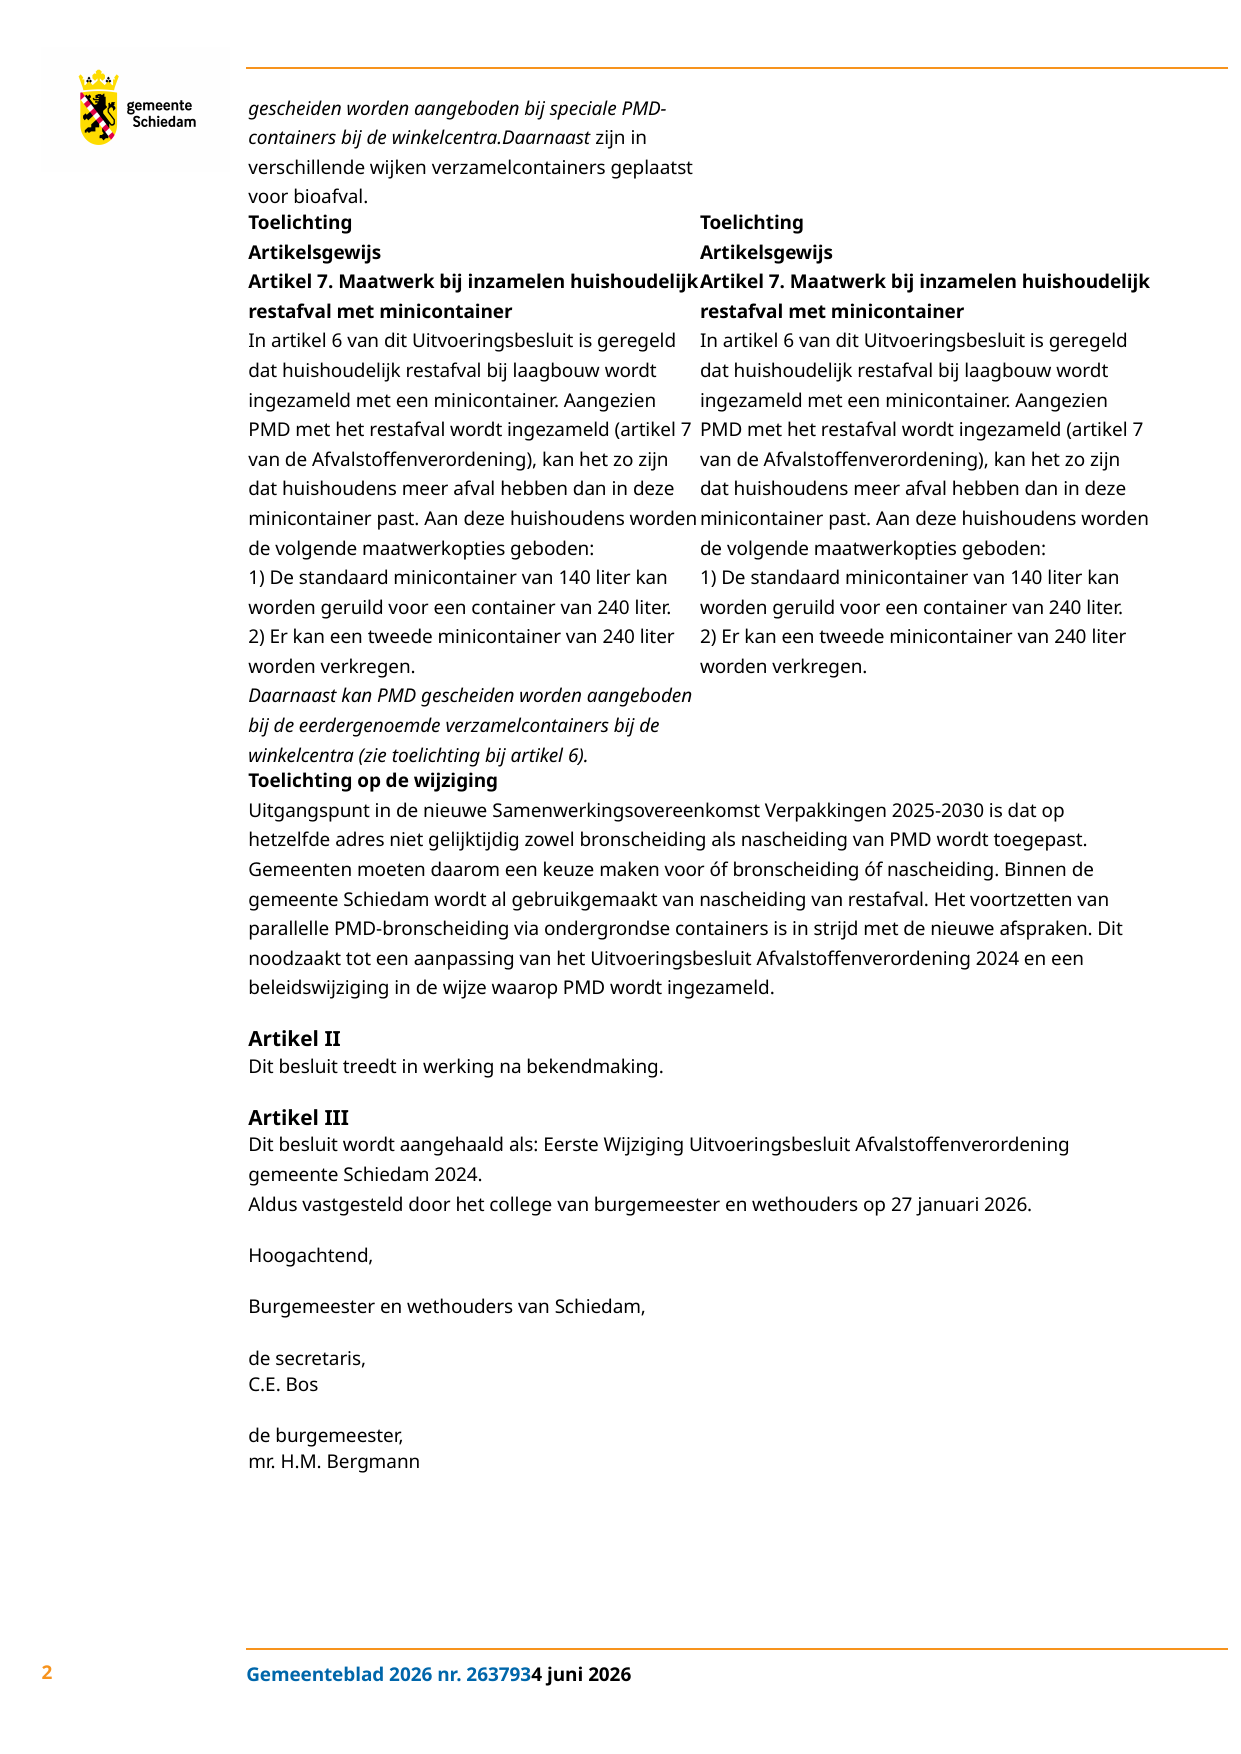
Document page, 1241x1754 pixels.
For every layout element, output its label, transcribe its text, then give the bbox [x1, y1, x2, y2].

table_cell Toelichting Artikelsgewijs Artikel 7. Maatwerk bij inzamelen huishoudelijk restafval met minicontainer In artikel 6 van dit Uitvoeringsbesluit is geregeld dat huishoudelijk restafval bij laagbouw wordt ingezameld met een minicontainer. Aangezien PMD met het restafval wordt ingezameld (artikel 7 van de Afvalstoffenverordening), kan het zo zijn dat huishoudens meer afval hebben dan in deze minicontainer past. Aan deze huishoudens worden de volgende maatwerkopties geboden: 1) De standaard minicontainer van 140 liter kan worden geruild voor een container van 240 liter. 2) Er kan een tweede minicontainer van 240 liter worden verkregen. Daarnaast kan PMD gescheiden worden aangeboden bij de eerdergenoemde verzamelcontainers bij de winkelcentra (zie toelichting bij artikel 6). [248, 209, 700, 767]
text Dit besluit treedt in werking na bekendmaking. [248, 1053, 1152, 1078]
text Aldus vastgesteld door het college van burgemeester en wethouders op 27 januari 2026. [248, 1191, 1152, 1217]
picture [41, 47, 231, 172]
text de burgemeester, [248, 1422, 1152, 1448]
text de secretaris, [248, 1345, 1152, 1371]
table_cell Toelichting op de wijziging Uitgangspunt in de nieuwe Samenwerkingsovereenkomst Verpakkingen 2025-2030 is dat op hetzelfde adres niet gelijktijdig zowel bronscheiding als nascheiding van PMD wordt toegepast. Gemeenten moeten daarom een keuze maken voor óf bronscheiding óf nascheiding. Binnen de gemeente Schiedam wordt al gebruikgemaakt van nascheiding van restafval. Het voortzetten van parallelle PMD-bronscheiding via ondergrondse containers is in strijd met de nieuwe afspraken. Dit noodzaakt tot een aanpassing van het Uitvoeringsbesluit Afvalstoffenverordening 2024 en een beleidswijziging in de wijze waarop PMD wordt ingezameld. [248, 768, 1152, 1000]
text Hoogachtend, [248, 1242, 1152, 1268]
text Artikel II [248, 1024, 1152, 1053]
table_cell [700, 95, 1152, 209]
text mr. H.M. Bergmann [248, 1448, 1152, 1474]
text Dit besluit wordt aangehaald als: Eerste Wijziging Uitvoeringsbesluit Afvalstoffenverordening gemeente Schiedam 2024. [248, 1132, 1152, 1187]
table_cell gescheiden worden aangeboden bij speciale PMD-containers bij de winkelcentra.Daarnaast zijn in verschillende wijken verzamelcontainers geplaatst voor bioafval. [248, 95, 700, 209]
table_cell Toelichting Artikelsgewijs Artikel 7. Maatwerk bij inzamelen huishoudelijk restafval met minicontainer In artikel 6 van dit Uitvoeringsbesluit is geregeld dat huishoudelijk restafval bij laagbouw wordt ingezameld met een minicontainer. Aangezien PMD met het restafval wordt ingezameld (artikel 7 van de Afvalstoffenverordening), kan het zo zijn dat huishoudens meer afval hebben dan in deze minicontainer past. Aan deze huishoudens worden de volgende maatwerkopties geboden: 1) De standaard minicontainer van 140 liter kan worden geruild voor een container van 240 liter. 2) Er kan een tweede minicontainer van 240 liter worden verkregen. [700, 209, 1152, 767]
text Artikel III [248, 1103, 1152, 1132]
text Burgemeester en wethouders van Schiedam, [248, 1294, 1152, 1319]
text C.E. Bos [248, 1371, 1152, 1397]
